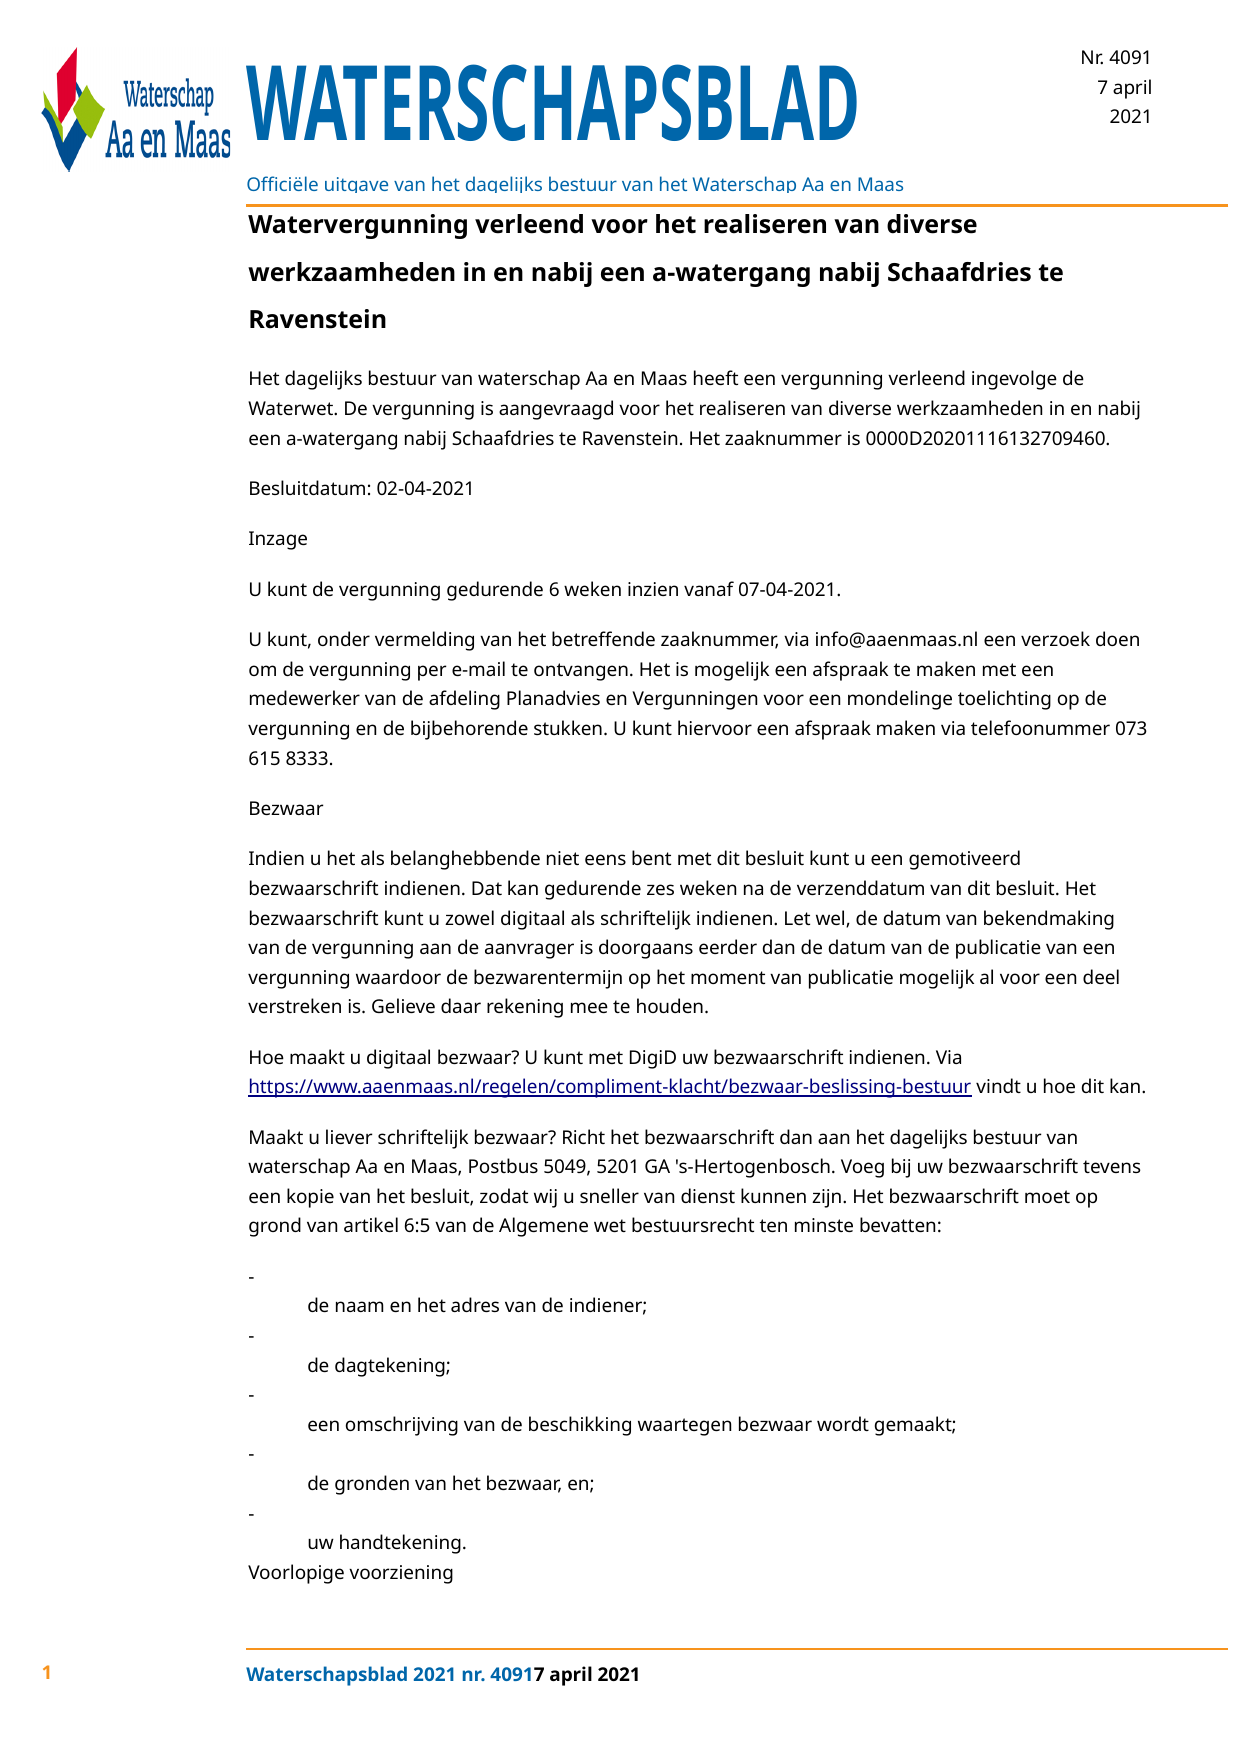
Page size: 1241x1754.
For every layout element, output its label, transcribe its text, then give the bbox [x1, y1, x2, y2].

list een omschrijving van de beschikking waartegen bezwaar wordt gemaakt; [248, 1411, 1152, 1437]
text Het dagelijks bestuur van waterschap Aa en Maas heeft een vergunning verleend ingevolge de Waterwet. De vergunning is aangevraagd voor het realiseren van diverse werkzaamheden in en nabij een a-watergang nabij Schaafdries te Ravenstein. Het zaaknummer is 0000D20201116132709460. [248, 366, 1152, 450]
text Voorlopige voorziening [248, 1559, 1152, 1584]
text Watervergunning verleend voor het realiseren van diverse werkzaamheden in en nabij een a-watergang nabij Schaafdries te Ravenstein [248, 207, 1152, 336]
text Besluitdatum: 02-04-2021 [248, 475, 1152, 501]
list uw handtekening. [248, 1529, 1152, 1555]
text U kunt, onder vermelding van het betreffende zaaknummer, via info@aaenmaas.nl een verzoek doen om de vergunning per e-mail te ontvangen. Het is mogelijk een afspraak te maken met een medewerker van de afdeling Planadvies en Vergunningen voor een mondelinge toelichting op de vergunning en de bijbehorende stukken. U kunt hiervoor een afspraak maken via telefoonummer 073 615 8333. [248, 626, 1152, 770]
text Maakt u liever schriftelijk bezwaar? Richt het bezwaarschrift dan aan het dagelijks bestuur van waterschap Aa en Maas, Postbus 5049, 5201 GA 's-Hertogenbosch. Voeg bij uw bezwaarschrift tevens een kopie van het besluit, zodat wij u sneller van dienst kunnen zijn. Het bezwaarschrift moet op grond van artikel 6:5 van de Algemene wet bestuursrecht ten minste bevatten: [248, 1124, 1152, 1238]
list de naam en het adres van de indiener; [248, 1293, 1152, 1318]
text Indien u het als belanghebbende niet eens bent met dit besluit kunt u een gemotiveerd bezwaarschrift indienen. Dat kan gedurende zes weken na de verzenddatum van dit besluit. Het bezwaarschrift kunt u zowel digitaal als schriftelijk indienen. Let wel, de datum van bekendmaking van de vergunning aan de aanvrager is doorgaans eerder dan de datum van de publicatie van een vergunning waardoor de bezwarentermijn op het moment van publicatie mogelijk al voor een deel verstreken is. Gelieve daar rekening mee te houden. [248, 846, 1152, 1019]
list de dagtekening; [248, 1352, 1152, 1377]
list de gronden van het bezwaar, en; [248, 1470, 1152, 1496]
picture [41, 47, 231, 172]
text Hoe maakt u digitaal bezwaar? U kunt met DigiD uw bezwaarschrift indienen. Via https://www.aaenmaas.nl/regelen/compliment-klacht/bezwaar-beslissing-bestuur vindt u hoe dit kan. [248, 1044, 1152, 1099]
text Bezwaar [248, 795, 1152, 821]
text U kunt de vergunning gedurende 6 weken inzien vanaf 07-04-2021. [248, 576, 1152, 602]
text Inzage [248, 526, 1152, 551]
